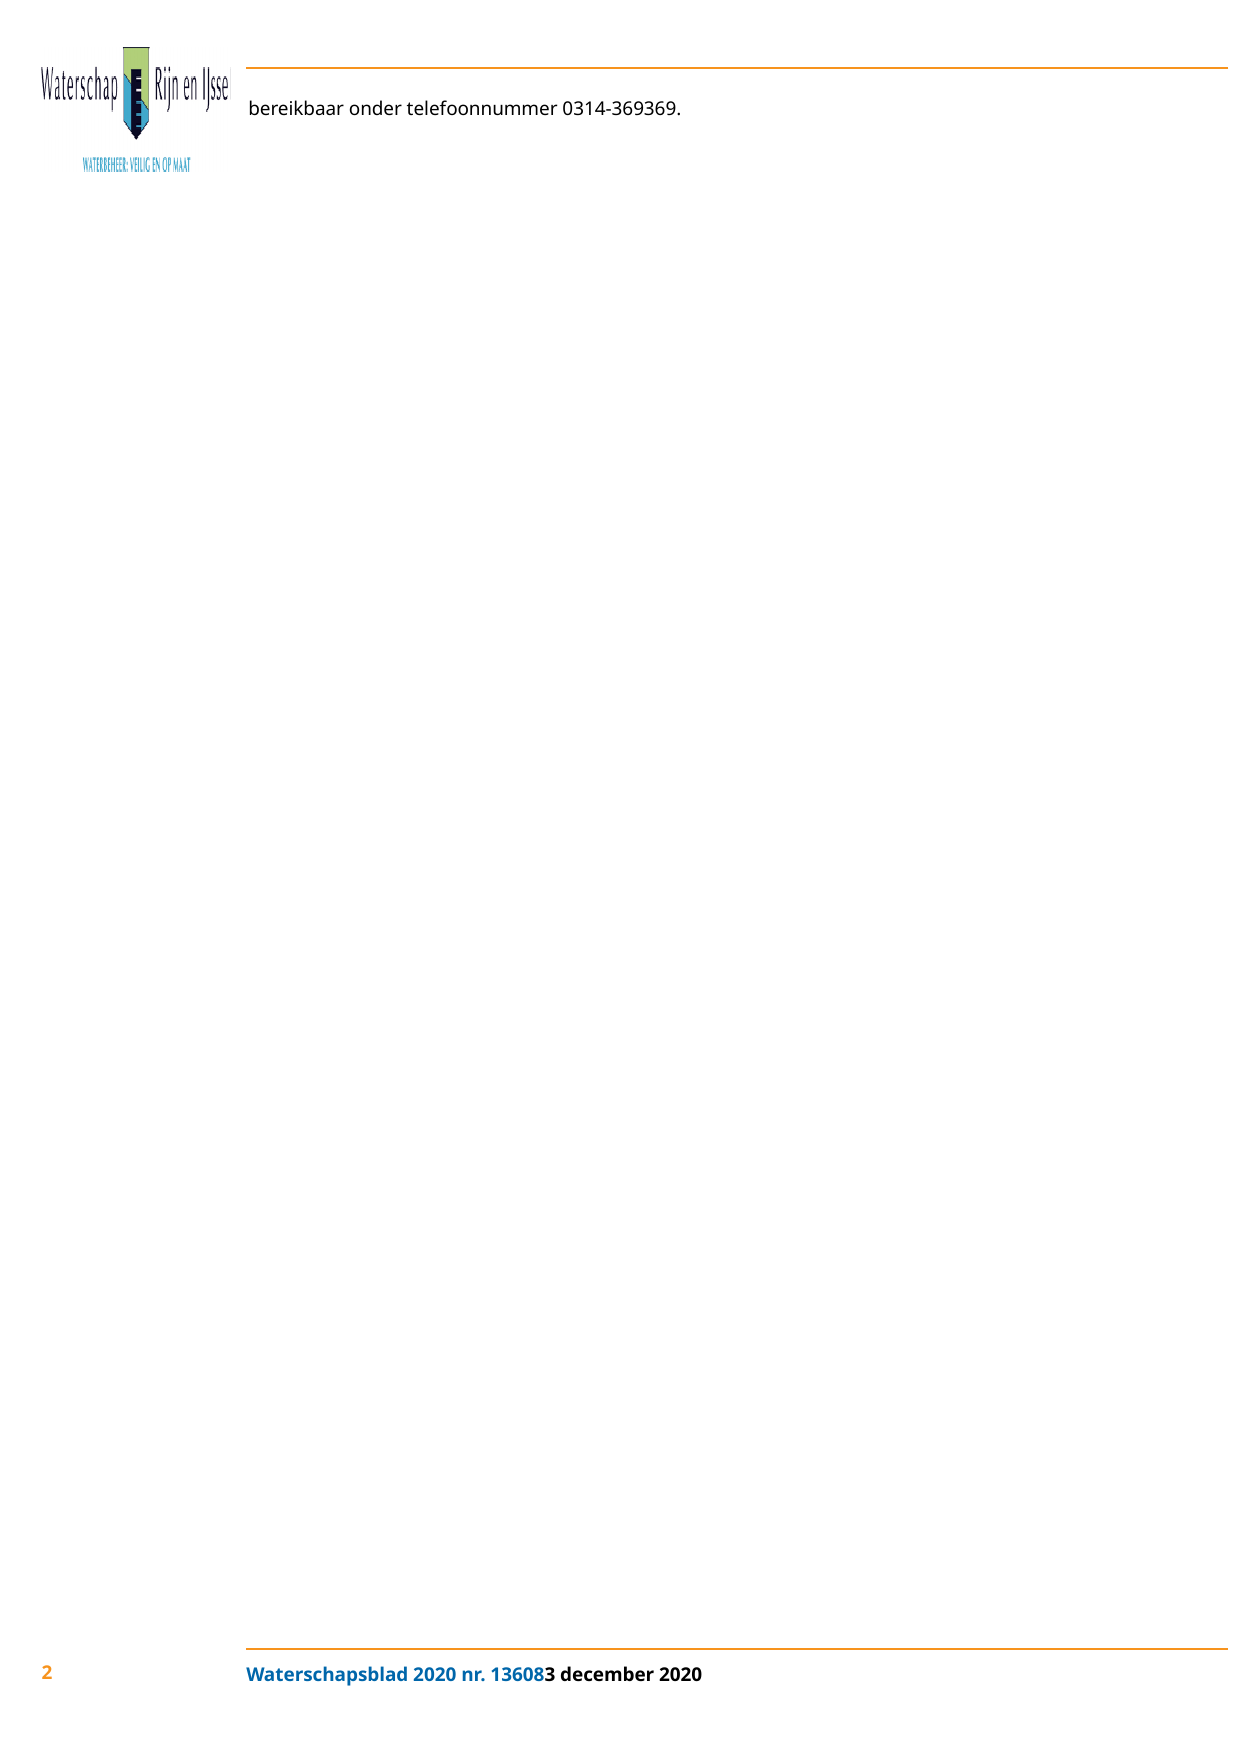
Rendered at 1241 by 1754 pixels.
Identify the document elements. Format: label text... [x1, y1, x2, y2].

text bereikbaar onder telefoonnummer 0314-369369. [248, 95, 1152, 121]
picture [41, 47, 231, 172]
